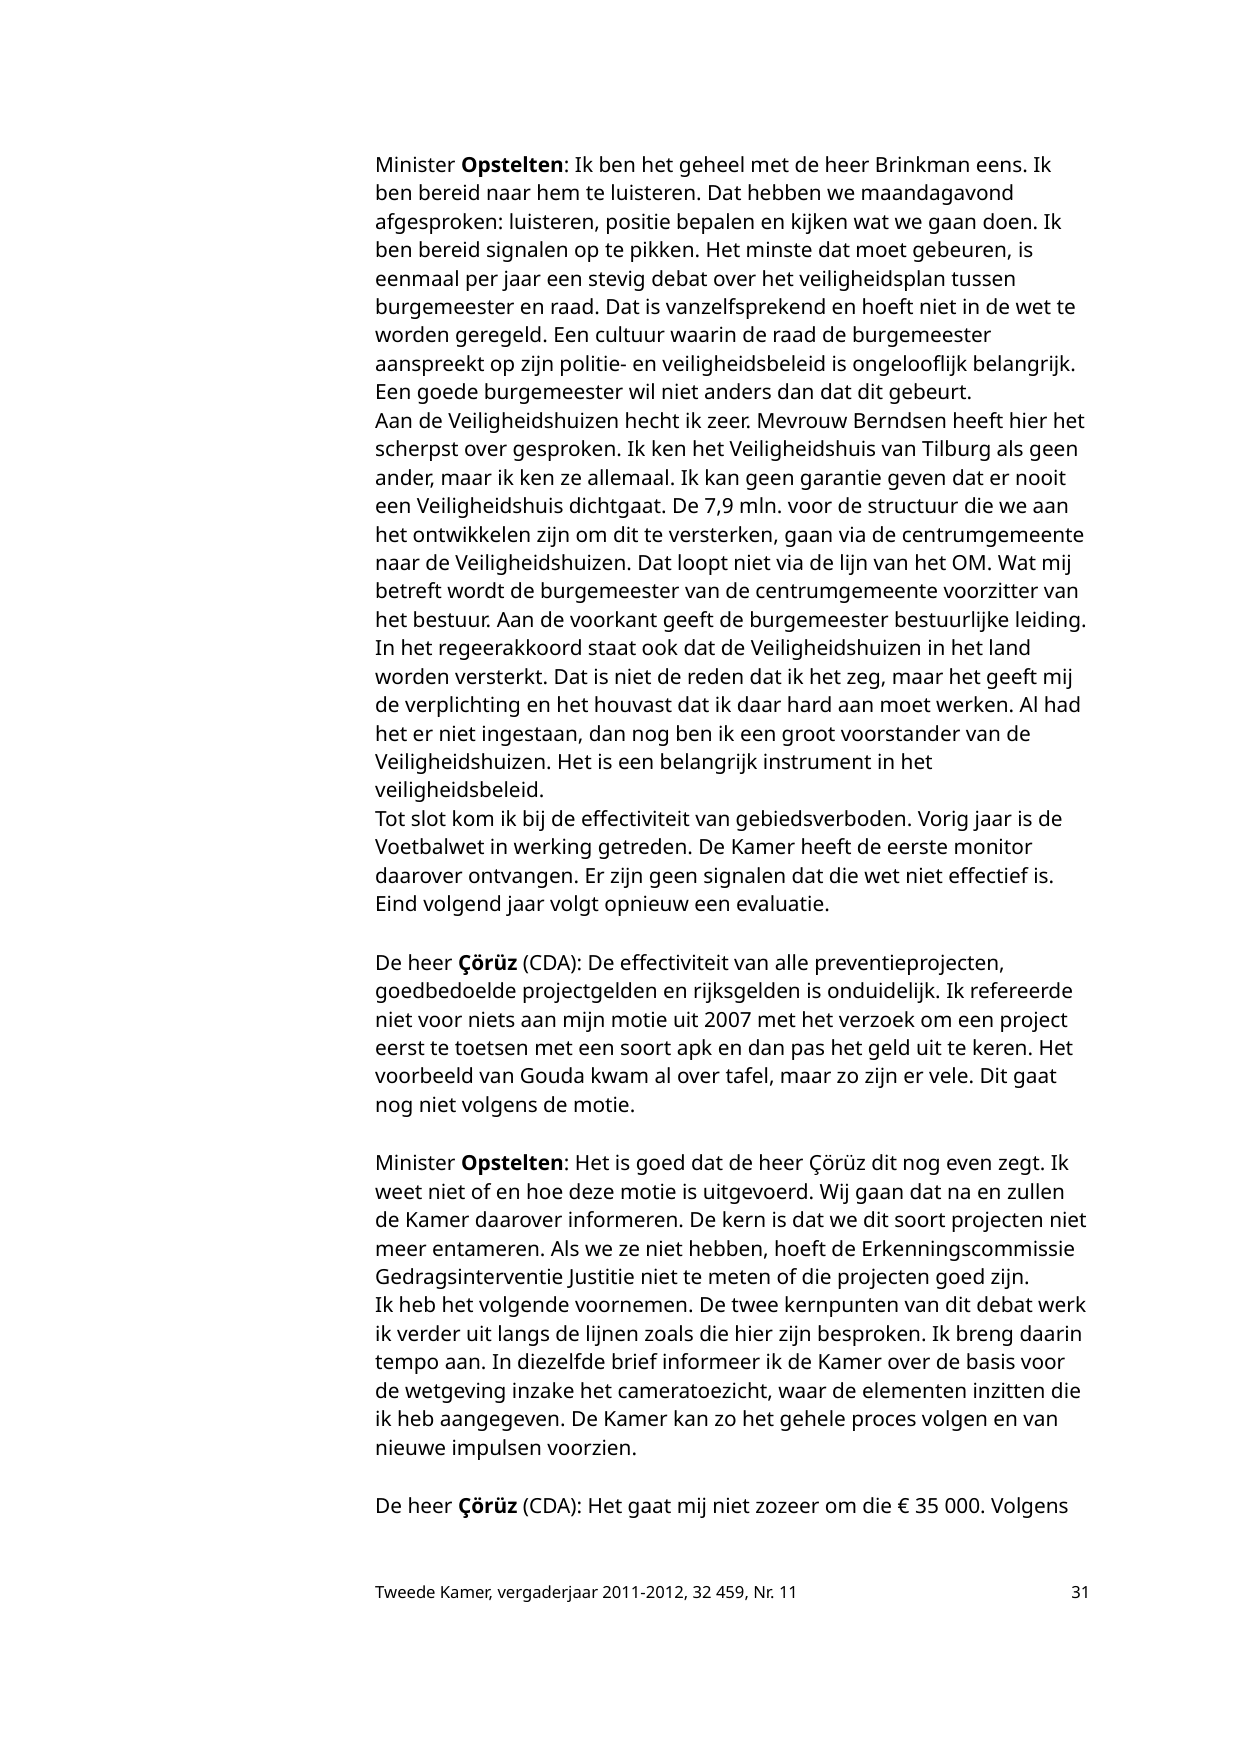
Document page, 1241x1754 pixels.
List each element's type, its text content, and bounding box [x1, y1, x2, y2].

text Minister Opstelten: Het is goed dat de heer Çörüz dit nog even zegt. Ik weet niet of en hoe deze motie is uitgevoerd. Wij gaan dat na en zullen de Kamer daarover informeren. De kern is dat we dit soort projecten niet meer entameren. Als we ze niet hebben, hoeft de Erkenningscommissie Gedragsinterventie Justitie niet te meten of die projecten goed zijn. [375, 1148, 1090, 1291]
text Ik heb het volgende voornemen. De twee kernpunten van dit debat werk ik verder uit langs de lijnen zoals die hier zijn besproken. Ik breng daarin tempo aan. In diezelfde brief informeer ik de Kamer over de basis voor de wetgeving inzake het cameratoezicht, waar de elementen inzitten die ik heb aangegeven. De Kamer kan zo het gehele proces volgen en van nieuwe impulsen voorzien. [375, 1291, 1090, 1461]
text Aan de Veiligheidshuizen hecht ik zeer. Mevrouw Berndsen heeft hier het scherpst over gesproken. Ik ken het Veiligheidshuis van Tilburg als geen ander, maar ik ken ze allemaal. Ik kan geen garantie geven dat er nooit een Veiligheidshuis dichtgaat. De 7,9 mln. voor de structuur die we aan het ontwikkelen zijn om dit te versterken, gaan via de centrumgemeente naar de Veiligheidshuizen. Dat loopt niet via de lijn van het OM. Wat mij betreft wordt de burgemeester van de centrumgemeente voorzitter van het bestuur. Aan de voorkant geeft de burgemeester bestuurlijke leiding. In het regeerakkoord staat ook dat de Veiligheidshuizen in het land worden versterkt. Dat is niet de reden dat ik het zeg, maar het geeft mij de verplichting en het houvast dat ik daar hard aan moet werken. Al had het er niet ingestaan, dan nog ben ik een groot voorstander van de Veiligheidshuizen. Het is een belangrijk instrument in het veiligheidsbeleid. [375, 406, 1090, 804]
text De heer Çörüz (CDA): Het gaat mij niet zozeer om die € 35 000. Volgens [375, 1491, 1090, 1520]
text Tot slot kom ik bij de effectiviteit van gebiedsverboden. Vorig jaar is de Voetbalwet in werking getreden. De Kamer heeft de eerste monitor daarover ontvangen. Er zijn geen signalen dat die wet niet effectief is. Eind volgend jaar volgt opnieuw een evaluatie. [375, 804, 1090, 918]
text Minister Opstelten: Ik ben het geheel met de heer Brinkman eens. Ik ben bereid naar hem te luisteren. Dat hebben we maandagavond afgesproken: luisteren, positie bepalen en kijken wat we gaan doen. Ik ben bereid signalen op te pikken. Het minste dat moet gebeuren, is eenmaal per jaar een stevig debat over het veiligheidsplan tussen burgemeester en raad. Dat is vanzelfsprekend en hoeft niet in de wet te worden geregeld. Een cultuur waarin de raad de burgemeester aanspreekt op zijn politie- en veiligheidsbeleid is ongelooflijk belangrijk. Een goede burgemeester wil niet anders dan dat dit gebeurt. [375, 150, 1090, 406]
text De heer Çörüz (CDA): De effectiviteit van alle preventieprojecten, goedbedoelde projectgelden en rijksgelden is onduidelijk. Ik refereerde niet voor niets aan mijn motie uit 2007 met het verzoek om een project eerst te toetsen met een soort apk en dan pas het geld uit te keren. Het voorbeeld van Gouda kwam al over tafel, maar zo zijn er vele. Dit gaat nog niet volgens de motie. [375, 948, 1090, 1118]
